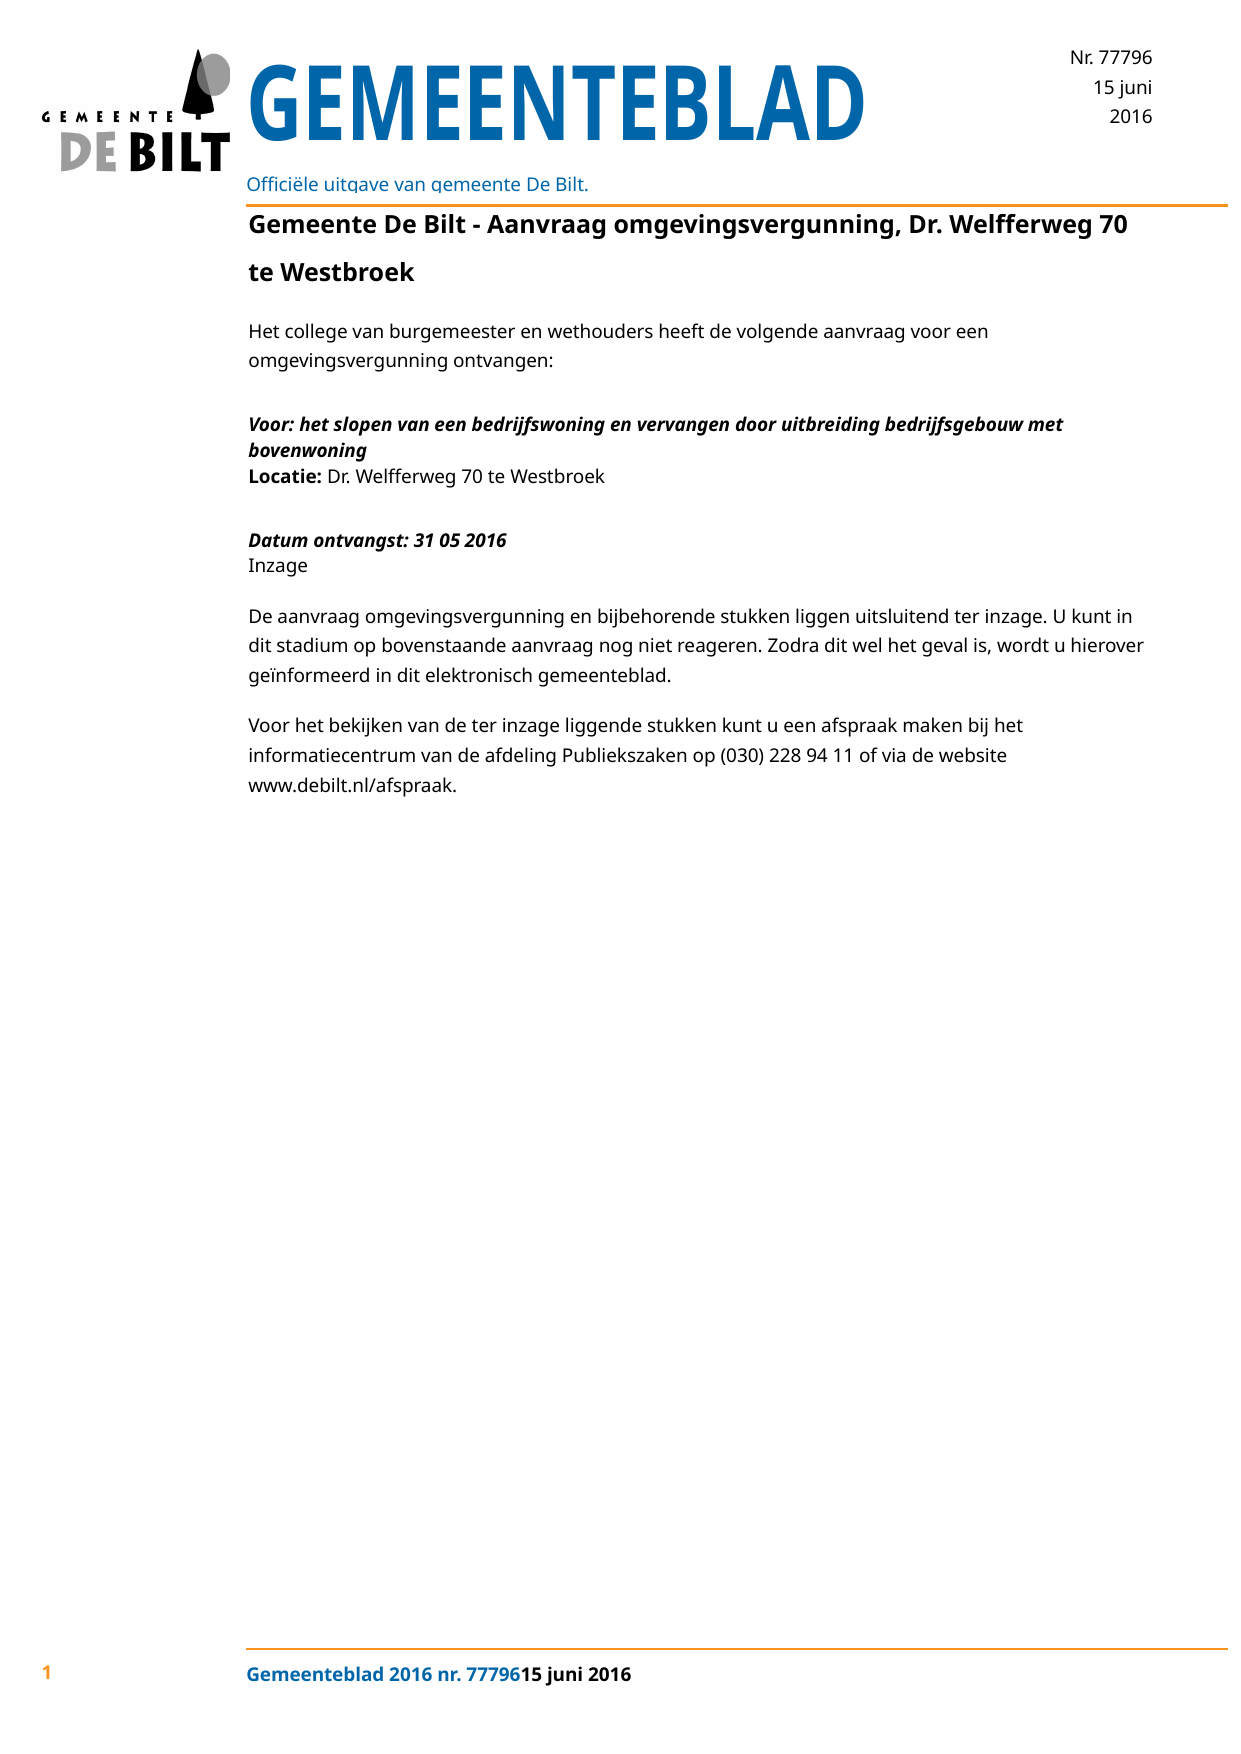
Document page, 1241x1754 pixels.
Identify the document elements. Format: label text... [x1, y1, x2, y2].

text Voor: het slopen van een bedrijfswoning en vervangen door uitbreiding bedrijfsgebouw met bovenwoning [248, 411, 1152, 463]
text Gemeente De Bilt - Aanvraag omgevingsvergunning, Dr. Welfferweg 70 te Westbroek [248, 207, 1152, 288]
text Inzage [248, 553, 1152, 578]
text Voor het bekijken van de ter inzage liggende stukken kunt u een afspraak maken bij het informatiecentrum van de afdeling Publiekszaken op (030) 228 94 11 of via de website www.debilt.nl/afspraak. [248, 713, 1152, 797]
picture [41, 47, 231, 172]
text Datum ontvangst: 31 05 2016 [248, 527, 1152, 553]
text De aanvraag omgevingsvergunning en bijbehorende stukken liggen uitsluitend ter inzage. U kunt in dit stadium op bovenstaande aanvraag nog niet reageren. Zodra dit wel het geval is, wordt u hierover geïnformeerd in dit elektronisch gemeenteblad. [248, 603, 1152, 688]
text Het college van burgemeester en wethouders heeft de volgende aanvraag voor een omgevingsvergunning ontvangen: [248, 318, 1152, 373]
text Locatie: Dr. Welfferweg 70 te Westbroek [248, 463, 1152, 489]
